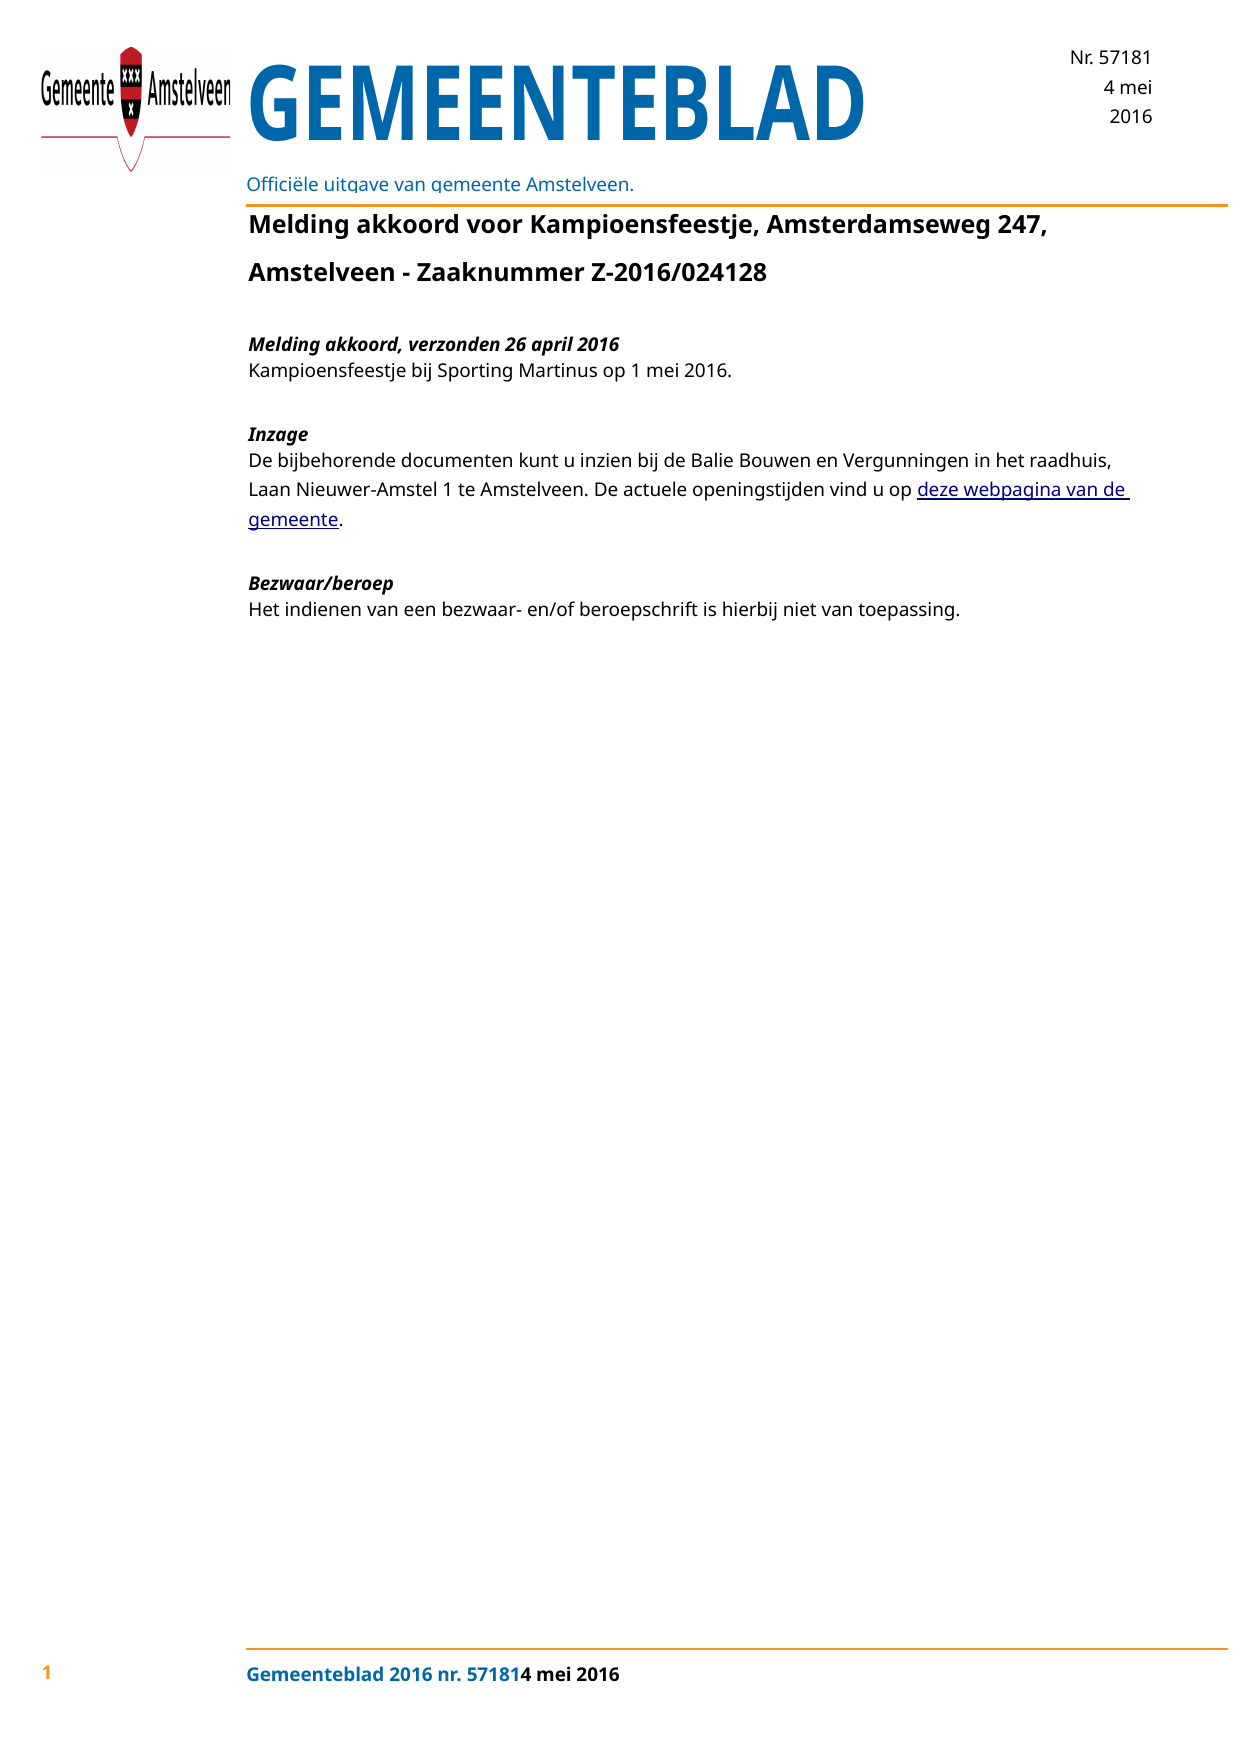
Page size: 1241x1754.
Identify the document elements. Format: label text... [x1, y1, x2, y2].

text Inzage [248, 421, 1152, 447]
text Kampioensfeestje bij Sporting Martinus op 1 mei 2016. [248, 357, 1152, 383]
picture [41, 47, 231, 172]
text De bijbehorende documenten kunt u inzien bij de Balie Bouwen en Vergunningen in het raadhuis, Laan Nieuwer-Amstel 1 te Amstelveen. De actuele openingstijden vind u op deze webpagina van de gemeente. [248, 447, 1152, 532]
text Bezwaar/beroep [248, 570, 1152, 596]
text Het indienen van een bezwaar- en/of beroepschrift is hierbij niet van toepassing. [248, 596, 1152, 621]
text Melding akkoord, verzonden 26 april 2016 [248, 331, 1152, 357]
text Melding akkoord voor Kampioensfeestje, Amsterdamseweg 247, Amstelveen - Zaaknummer Z-2016/024128 [248, 207, 1152, 288]
